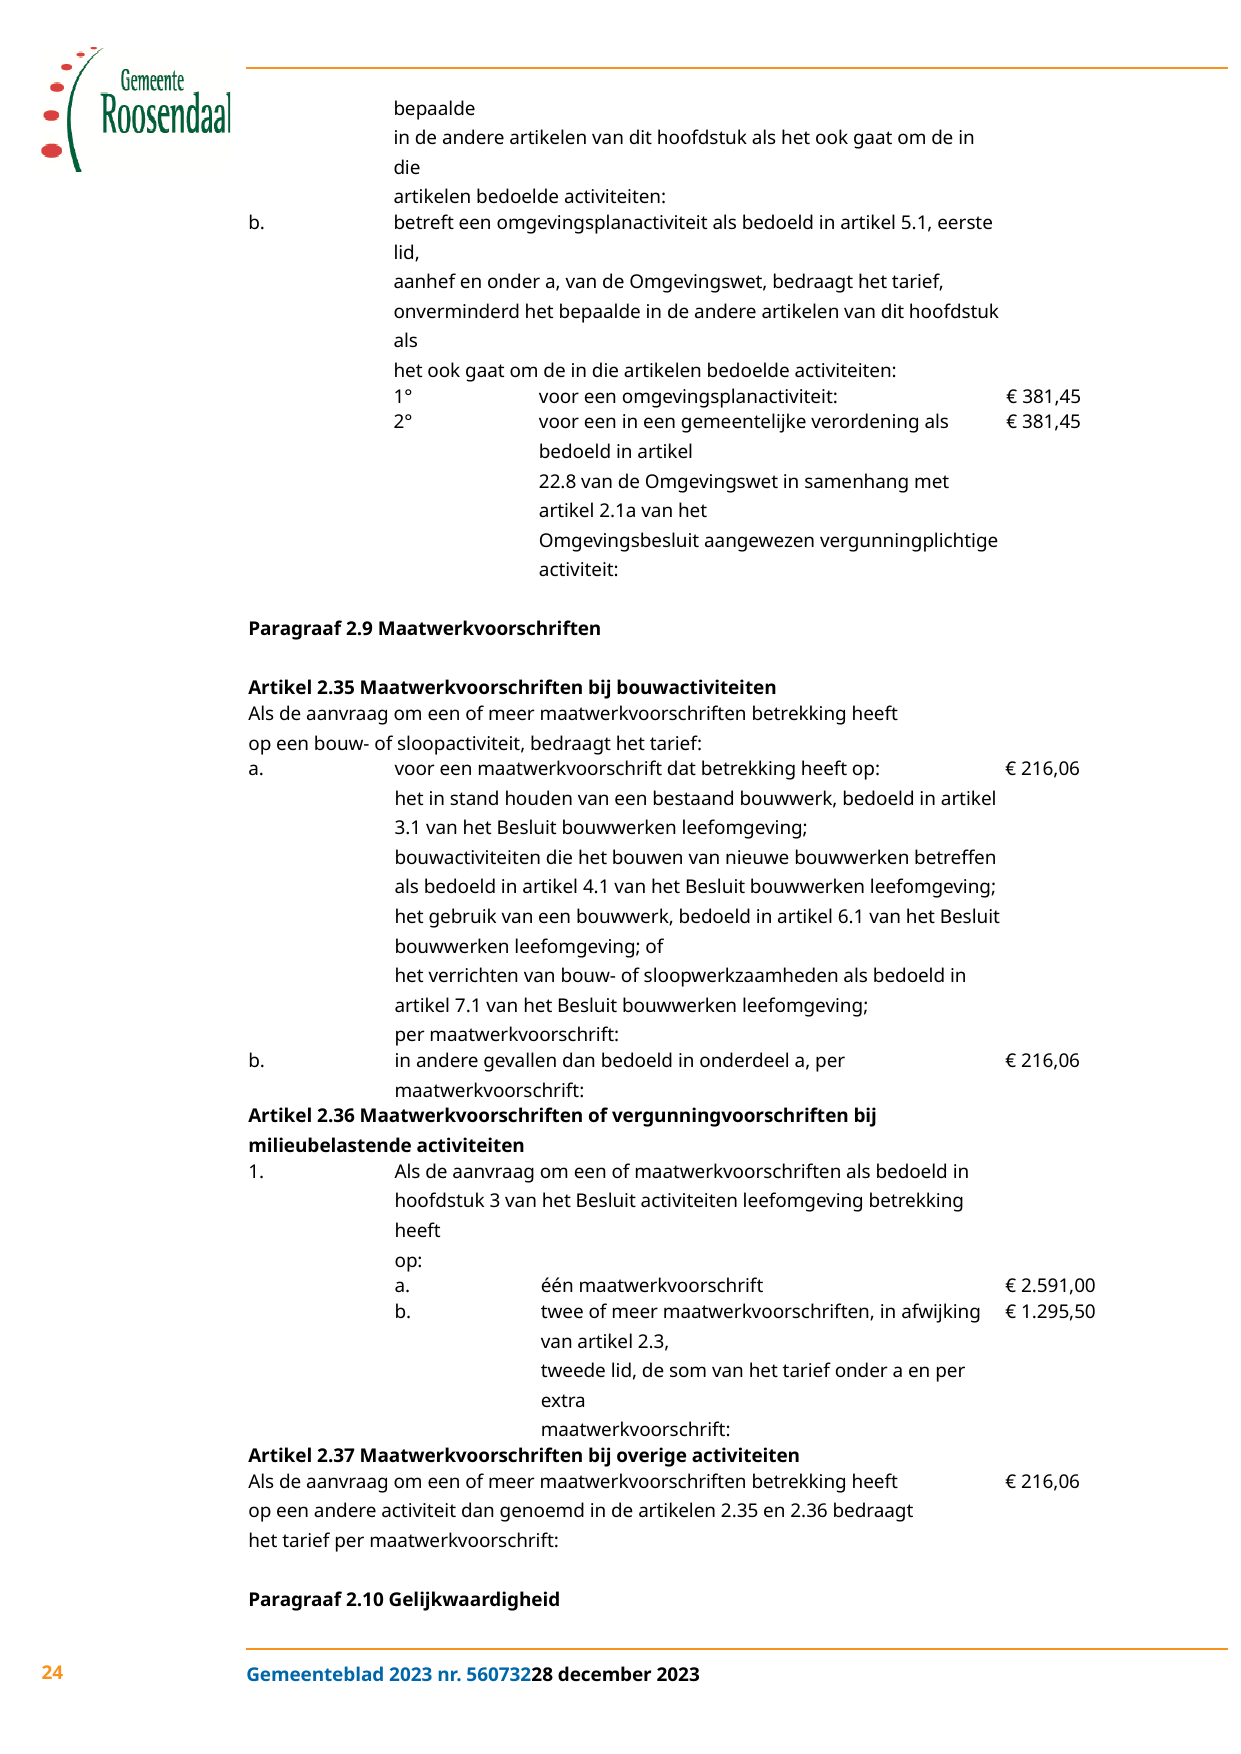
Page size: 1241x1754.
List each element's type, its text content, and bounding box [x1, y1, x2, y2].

table_cell € 1.295,50 [1005, 1298, 1152, 1442]
table_cell Artikel 2.36 Maatwerkvoorschriften of vergunningvoorschriften bij milieubelastende activiteiten [248, 1103, 1005, 1158]
table_cell twee of meer maatwerkvoorschriften, in afwijking van artikel 2.3, tweede lid, de som van het tarief onder a en per extra maatwerkvoorschrift: [541, 1298, 1005, 1442]
table_cell betreft een omgevingsplanactiviteit als bedoeld in artikel 5.1, eerste lid, aanhef en onder a, van de Omgevingswet, bedraagt het tarief, onverminderd het bepaalde in de andere artikelen van dit hoofdstuk als het ook gaat om de in die artikelen bedoelde activiteiten: [393, 209, 1006, 383]
table_cell Als de aanvraag om een of maatwerkvoorschriften als bedoeld in hoofdstuk 3 van het Besluit activiteiten leefomgeving betrekking heeft op: [394, 1158, 1005, 1272]
table_cell in andere gevallen dan bedoeld in onderdeel a, per maatwerkvoorschrift: [394, 1048, 1005, 1103]
table_cell b. [248, 209, 393, 383]
table_cell 1. [248, 1158, 394, 1272]
table_cell € 2.591,00 [1005, 1273, 1152, 1298]
table_cell [248, 1298, 394, 1442]
table_cell [1005, 1442, 1152, 1468]
table_cell b. [394, 1298, 541, 1442]
table_cell € 216,06 [1005, 1048, 1152, 1103]
table_cell a. [248, 755, 394, 1047]
table_cell bepaalde in de andere artikelen van dit hoofdstuk als het ook gaat om de in die artikelen bedoelde activiteiten: [393, 95, 1006, 209]
table_cell [248, 1273, 394, 1298]
table_cell 1° [393, 383, 539, 409]
table_cell € 381,45 [1006, 383, 1152, 409]
table_cell a. [394, 1273, 541, 1298]
table_cell € 216,06 [1005, 755, 1152, 1047]
text Paragraaf 2.10 Gelijkwaardigheid [248, 1586, 1152, 1611]
table_cell b. [248, 1048, 394, 1103]
table_cell [1006, 95, 1152, 209]
table_cell [1005, 1158, 1152, 1272]
table_cell [1005, 1103, 1152, 1158]
table_cell 2° [393, 409, 539, 582]
text Paragraaf 2.9 Maatwerkvoorschriften [248, 615, 1152, 641]
table_cell € 381,45 [1006, 409, 1152, 582]
table_cell [248, 95, 393, 209]
table_cell voor een in een gemeentelijke verordening als bedoeld in artikel 22.8 van de Omgevingswet in samenhang met artikel 2.1a van het Omgevingsbesluit aangewezen vergunningplichtige activiteit: [539, 409, 1006, 582]
table_header [1005, 674, 1152, 700]
table_cell voor een maatwerkvoorschrift dat betrekking heeft op: het in stand houden van een bestaand bouwwerk, bedoeld in artikel 3.1 van het Besluit bouwwerken leefomgeving; bouwactiviteiten die het bouwen van nieuwe bouwwerken betreffen als bedoeld in artikel 4.1 van het Besluit bouwwerken leefomgeving; het gebruik van een bouwwerk, bedoeld in artikel 6.1 van het Besluit bouwwerken leefomgeving; of het verrichten van bouw- of sloopwerkzaamheden als bedoeld in artikel 7.1 van het Besluit bouwwerken leefomgeving; per maatwerkvoorschrift: [394, 755, 1005, 1047]
table_cell voor een omgevingsplanactiviteit: [539, 383, 1006, 409]
table_cell [1005, 700, 1152, 755]
picture [41, 47, 231, 172]
table_header Artikel 2.35 Maatwerkvoorschriften bij bouwactiviteiten [248, 674, 1005, 700]
table_cell één maatwerkvoorschrift [541, 1273, 1005, 1298]
table_cell [248, 383, 393, 409]
table_cell Als de aanvraag om een of meer maatwerkvoorschriften betrekking heeft op een andere activiteit dan genoemd in de artikelen 2.35 en 2.36 bedraagt het tarief per maatwerkvoorschrift: [248, 1468, 1005, 1553]
table_cell Artikel 2.37 Maatwerkvoorschriften bij overige activiteiten [248, 1442, 1005, 1468]
table_cell € 216,06 [1005, 1468, 1152, 1553]
table_cell [1006, 209, 1152, 383]
table_cell [248, 409, 393, 582]
table_cell Als de aanvraag om een of meer maatwerkvoorschriften betrekking heeft op een bouw- of sloopactiviteit, bedraagt het tarief: [248, 700, 1005, 755]
